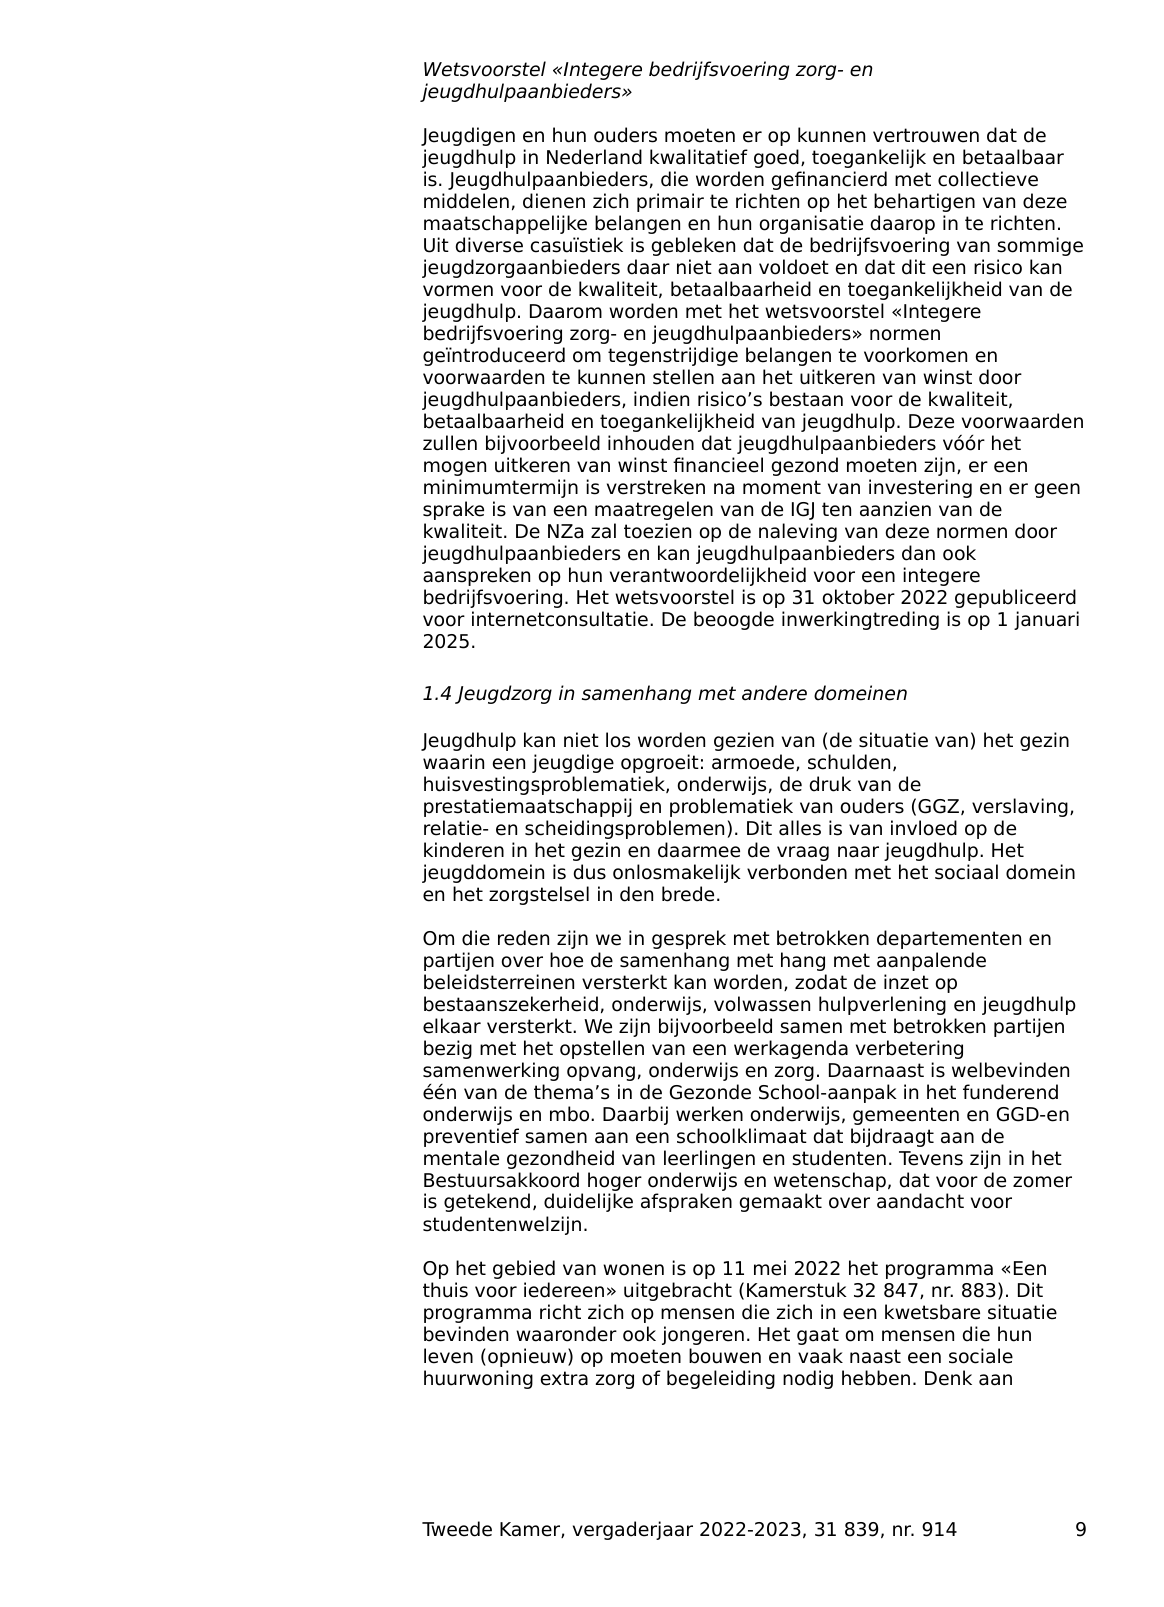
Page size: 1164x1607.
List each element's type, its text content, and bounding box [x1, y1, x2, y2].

subtitle Wetsvoorstel «Integere bedrijfsvoering zorg- en jeugdhulpaanbieders» [422, 59, 1087, 103]
text Jeugdhulp kan niet los worden gezien van (de situatie van) het gezin waarin een jeugdige opgroeit: armoede, schulden, huisvestingsproblematiek, onderwijs, de druk van de prestatiemaatschappij en problematiek van ouders (GGZ, verslaving, relatie- en scheidingsproblemen). Dit alles is van invloed op de kinderen in het gezin en daarmee de vraag naar jeugdhulp. Het jeugddomein is dus onlosmakelijk verbonden met het sociaal domein en het zorgstelsel in den brede. [422, 730, 1087, 906]
text Om die reden zijn we in gesprek met betrokken departementen en partijen over hoe de samenhang met hang met aanpalende beleidsterreinen versterkt kan worden, zodat de inzet op bestaanszekerheid, onderwijs, volwassen hulpverlening en jeugdhulp elkaar versterkt. We zijn bijvoorbeeld samen met betrokken partijen bezig met het opstellen van een werkagenda verbetering samenwerking opvang, onderwijs en zorg. Daarnaast is welbevinden één van de thema’s in de Gezonde School-aanpak in het funderend onderwijs en mbo. Daarbij werken onderwijs, gemeenten en GGD-en preventief samen aan een schoolklimaat dat bijdraagt aan de mentale gezondheid van leerlingen en studenten. Tevens zijn in het Bestuursakkoord hoger onderwijs en wetenschap, dat voor de zomer is getekend, duidelijke afspraken gemaakt over aandacht voor studentenwelzijn. [422, 928, 1087, 1235]
subtitle 1.4 Jeugdzorg in samenhang met andere domeinen [422, 683, 1087, 705]
text Jeugdigen en hun ouders moeten er op kunnen vertrouwen dat de jeugdhulp in Nederland kwalitatief goed, toegankelijk en betaalbaar is. Jeugdhulpaanbieders, die worden gefinancierd met collectieve middelen, dienen zich primair te richten op het behartigen van deze maatschappelijke belangen en hun organisatie daarop in te richten. Uit diverse casuïstiek is gebleken dat de bedrijfsvoering van sommige jeugdzorgaanbieders daar niet aan voldoet en dat dit een risico kan vormen voor de kwaliteit, betaalbaarheid en toegankelijkheid van de jeugdhulp. Daarom worden met het wetsvoorstel «Integere bedrijfsvoering zorg- en jeugdhulpaanbieders» normen geïntroduceerd om tegenstrijdige belangen te voorkomen en voorwaarden te kunnen stellen aan het uitkeren van winst door jeugdhulpaanbieders, indien risico’s bestaan voor de kwaliteit, betaalbaarheid en toegankelijkheid van jeugdhulp. Deze voorwaarden zullen bijvoorbeeld inhouden dat jeugdhulpaanbieders vóór het mogen uitkeren van winst financieel gezond moeten zijn, er een minimumtermijn is verstreken na moment van investering en er geen sprake is van een maatregelen van de IGJ ten aanzien van de kwaliteit. De NZa zal toezien op de naleving van deze normen door jeugdhulpaanbieders en kan jeugdhulpaanbieders dan ook aanspreken op hun verantwoordelijkheid voor een integere bedrijfsvoering. Het wetsvoorstel is op 31 oktober 2022 gepubliceerd voor internetconsultatie. De beoogde inwerkingtreding is op 1 januari 2025. [422, 125, 1087, 653]
text Op het gebied van wonen is op 11 mei 2022 het programma «Een thuis voor iedereen» uitgebracht (Kamerstuk 32 847, nr. 883). Dit programma richt zich op mensen die zich in een kwetsbare situatie bevinden waaronder ook jongeren. Het gaat om mensen die hun leven (opnieuw) op moeten bouwen en vaak naast een sociale huurwoning extra zorg of begeleiding nodig hebben. Denk aan [422, 1258, 1087, 1389]
